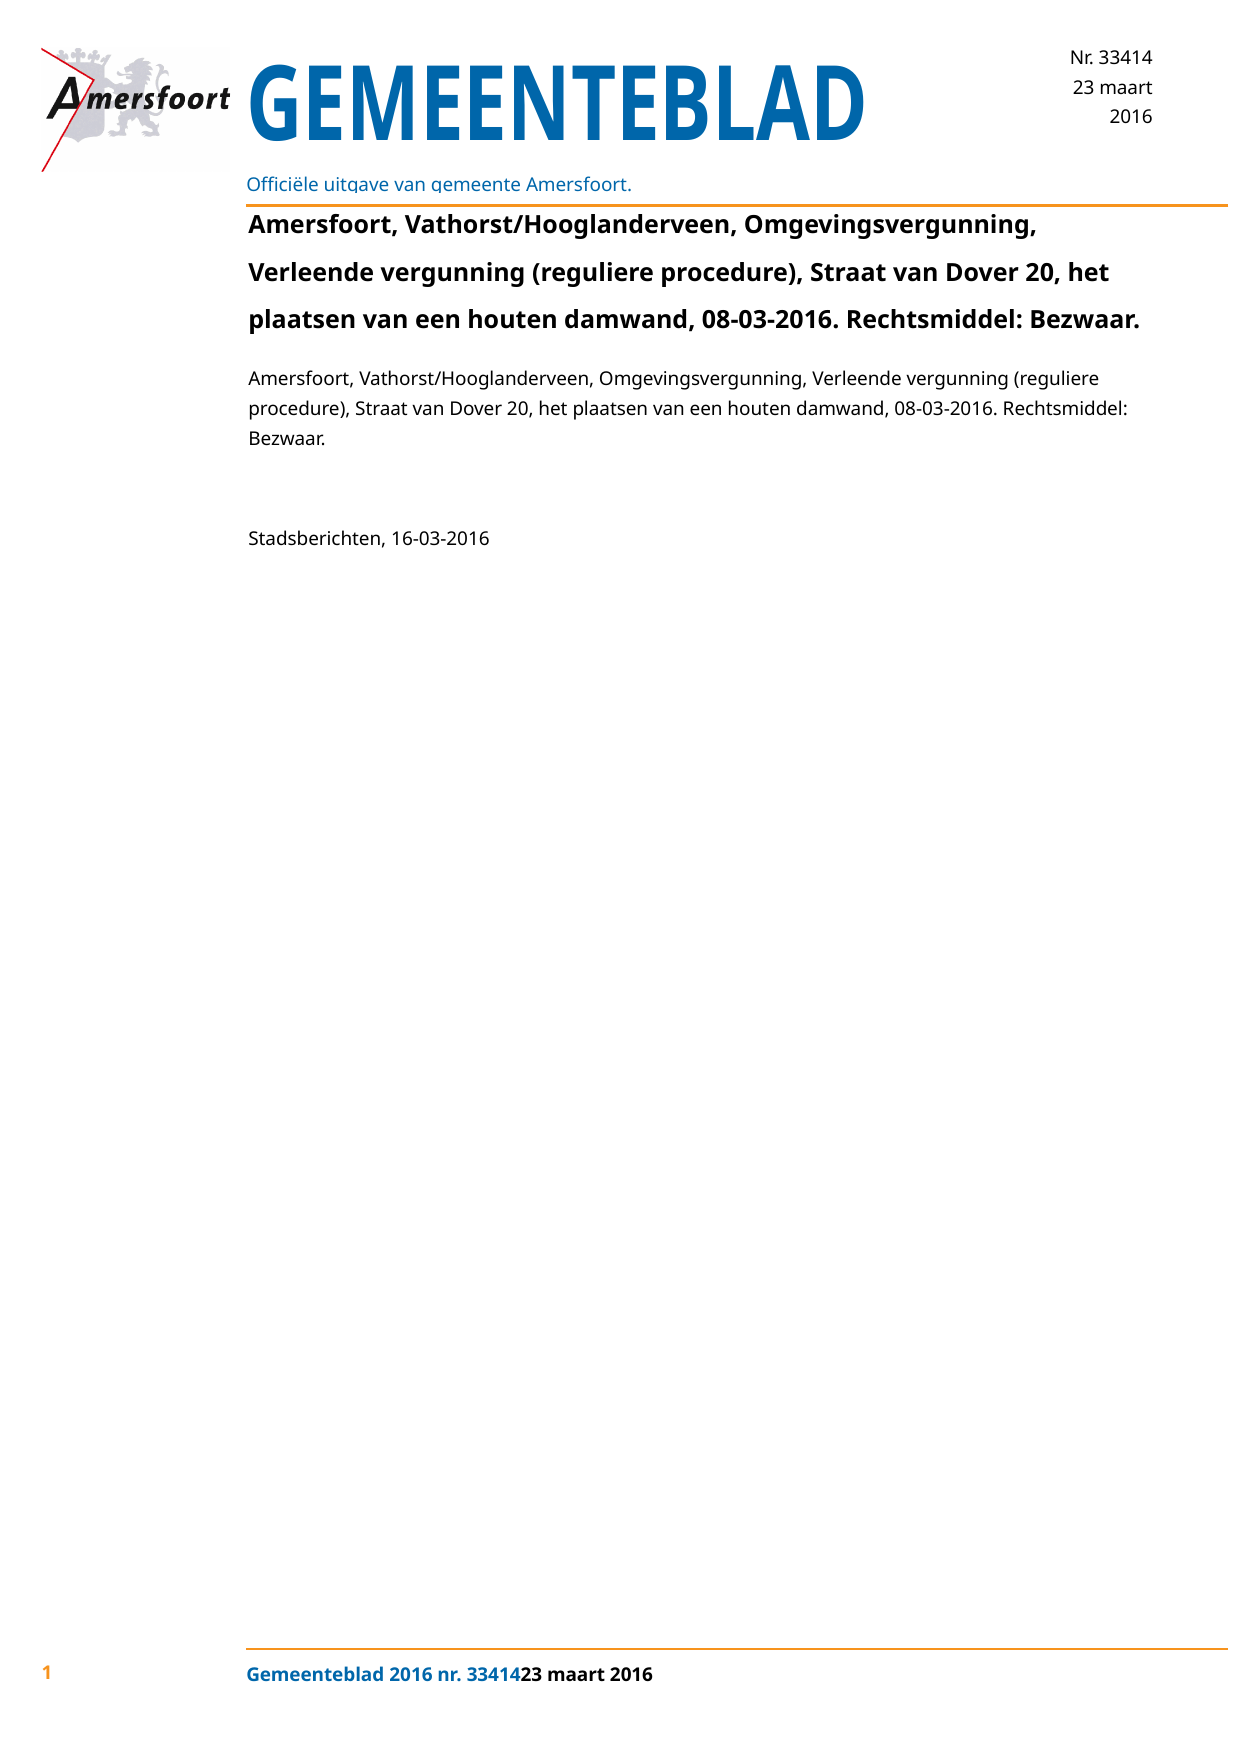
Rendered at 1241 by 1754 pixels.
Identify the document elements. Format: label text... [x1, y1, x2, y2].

text Stadsberichten, 16-03-2016 [248, 526, 1152, 551]
picture [41, 47, 231, 172]
text Amersfoort, Vathorst/Hooglanderveen, Omgevingsvergunning, Verleende vergunning (reguliere procedure), Straat van Dover 20, het plaatsen van een houten damwand, 08-03-2016. Rechtsmiddel: Bezwaar. [248, 366, 1152, 450]
text Amersfoort, Vathorst/Hooglanderveen, Omgevingsvergunning, Verleende vergunning (reguliere procedure), Straat van Dover 20, het plaatsen van een houten damwand, 08-03-2016. Rechtsmiddel: Bezwaar. [248, 207, 1152, 336]
